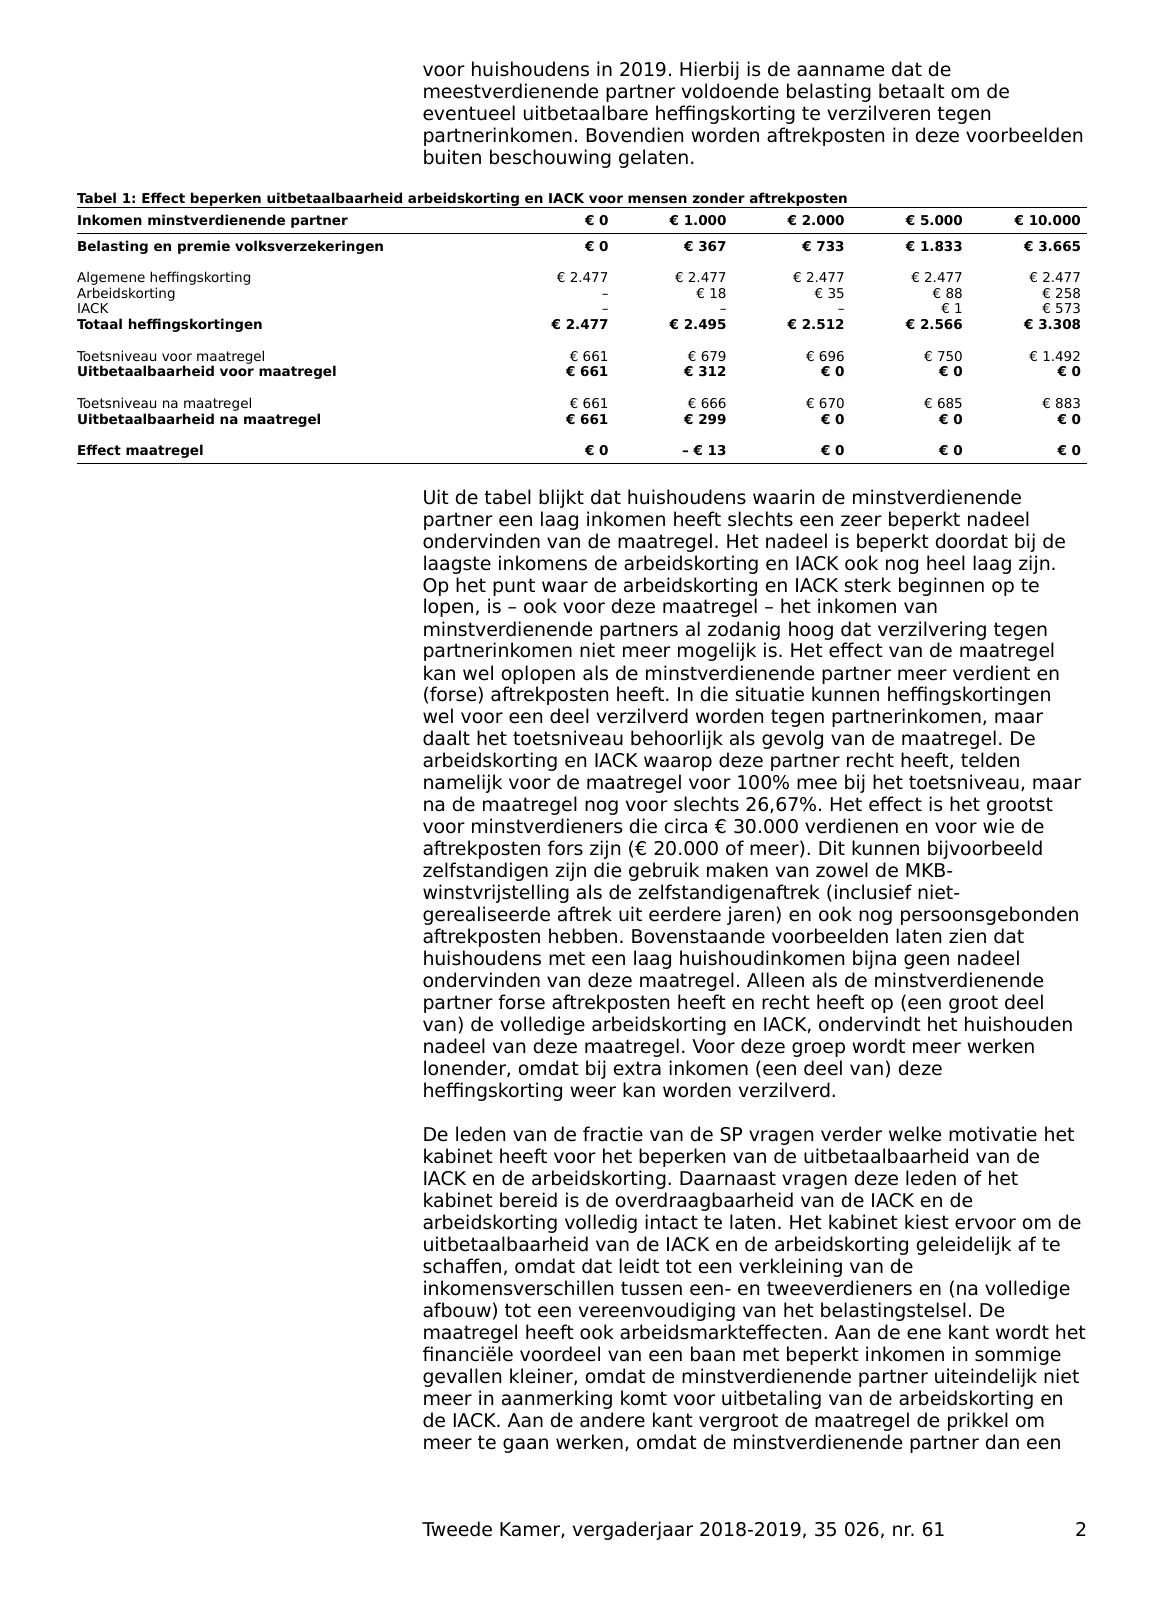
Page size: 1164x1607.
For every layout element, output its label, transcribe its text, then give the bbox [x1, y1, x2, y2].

table_cell – € 13 [614, 443, 732, 463]
table_cell [850, 333, 968, 348]
table_cell € 0 [496, 443, 614, 463]
table_cell € 1.833 [850, 234, 968, 254]
table_cell [77, 254, 496, 270]
table_cell € 0 [850, 443, 968, 463]
table_cell [969, 427, 1087, 443]
table_cell – [732, 301, 850, 317]
table_cell € 0 [732, 364, 850, 380]
table_cell € 258 [969, 286, 1087, 301]
table_header Tabel 1: Effect beperken uitbetaalbaarheid arbeidskorting en IACK voor mensen zonder aftrekposten [77, 191, 1087, 207]
table_cell € 1.000 [614, 208, 732, 233]
table_cell € 35 [732, 286, 850, 301]
table_cell € 3.308 [969, 317, 1087, 333]
table_cell [496, 380, 614, 396]
table_cell [77, 427, 496, 443]
table_cell [496, 254, 614, 270]
table_cell [77, 380, 496, 396]
table_cell € 0 [969, 364, 1087, 380]
table_cell € 312 [614, 364, 732, 380]
table_cell € 666 [614, 396, 732, 411]
table_cell Algemene heffingskorting [77, 270, 496, 286]
table_cell [614, 427, 732, 443]
table_cell € 0 [496, 234, 614, 254]
table_cell Uitbetaalbaarheid na maatregel [77, 411, 496, 427]
table_cell € 0 [850, 364, 968, 380]
table_cell Toetsniveau na maatregel [77, 396, 496, 411]
table_cell € 661 [496, 396, 614, 411]
table_cell – [614, 301, 732, 317]
table_cell € 0 [732, 443, 850, 463]
table_cell € 2.477 [614, 270, 732, 286]
table_cell € 0 [732, 411, 850, 427]
table_cell € 0 [850, 411, 968, 427]
table_cell € 2.566 [850, 317, 968, 333]
table_cell € 2.477 [732, 270, 850, 286]
table_cell € 2.495 [614, 317, 732, 333]
table_cell € 5.000 [850, 208, 968, 233]
table_cell [850, 380, 968, 396]
table_cell € 2.000 [732, 208, 850, 233]
table_cell € 1.492 [969, 349, 1087, 364]
table_cell € 3.665 [969, 234, 1087, 254]
table_cell Arbeidskorting [77, 286, 496, 301]
table_cell € 661 [496, 364, 614, 380]
text De leden van de fractie van de SP vragen verder welke motivatie het kabinet heeft voor het beperken van de uitbetaalbaarheid van de IACK en de arbeidskorting. Daarnaast vragen deze leden of het kabinet bereid is de overdraagbaarheid van de IACK en de arbeidskorting volledig intact te laten. Het kabinet kiest ervoor om de uitbetaalbaarheid van de IACK en de arbeidskorting geleidelijk af te schaffen, omdat dat leidt tot een verkleining van de inkomensverschillen tussen een- en tweeverdieners en (na volledige afbouw) tot een vereenvoudiging van het belastingstelsel. De maatregel heeft ook arbeidsmarkteffecten. Aan de ene kant wordt het financiële voordeel van een baan met beperkt inkomen in sommige gevallen kleiner, omdat de minstverdienende partner uiteindelijk niet meer in aanmerking komt voor uitbetaling van de arbeidskorting en de IACK. Aan de andere kant vergroot de maatregel de prikkel om meer te gaan werken, omdat de minstverdienende partner dan een [422, 1124, 1087, 1454]
table_cell Totaal heffingskortingen [77, 317, 496, 333]
table_cell Toetsniveau voor maatregel [77, 349, 496, 364]
table_cell € 1 [850, 301, 968, 317]
table_cell € 679 [614, 349, 732, 364]
table_cell [614, 333, 732, 348]
table_cell € 670 [732, 396, 850, 411]
table_cell € 2.477 [496, 317, 614, 333]
table_cell [614, 380, 732, 396]
table_cell Belasting en premie volksverzekeringen [77, 234, 496, 254]
table_cell [496, 333, 614, 348]
table_cell [969, 254, 1087, 270]
table_cell € 0 [496, 208, 614, 233]
table_cell € 696 [732, 349, 850, 364]
table_cell [732, 254, 850, 270]
text voor huishoudens in 2019. Hierbij is de aanname dat de meestverdienende partner voldoende belasting betaalt om de eventueel uitbetaalbare heffingskorting te verzilveren tegen partnerinkomen. Bovendien worden aftrekposten in deze voorbeelden buiten beschouwing gelaten. [422, 59, 1087, 169]
table_cell [732, 333, 850, 348]
table_cell € 733 [732, 234, 850, 254]
table_cell – [496, 286, 614, 301]
table_cell € 2.477 [850, 270, 968, 286]
table_cell € 750 [850, 349, 968, 364]
table_cell [732, 380, 850, 396]
table_cell Inkomen minstverdienende partner [77, 208, 496, 233]
table_cell [850, 427, 968, 443]
table_cell € 573 [969, 301, 1087, 317]
text Uit de tabel blijkt dat huishoudens waarin de minstverdienende partner een laag inkomen heeft slechts een zeer beperkt nadeel ondervinden van de maatregel. Het nadeel is beperkt doordat bij de laagste inkomens de arbeidskorting en IACK ook nog heel laag zijn. Op het punt waar de arbeidskorting en IACK sterk beginnen op te lopen, is – ook voor deze maatregel – het inkomen van minstverdienende partners al zodanig hoog dat verzilvering tegen partnerinkomen niet meer mogelijk is. Het effect van de maatregel kan wel oplopen als de minstverdienende partner meer verdient en (forse) aftrekposten heeft. In die situatie kunnen heffingskortingen wel voor een deel verzilverd worden tegen partnerinkomen, maar daalt het toetsniveau behoorlijk als gevolg van de maatregel. De arbeidskorting en IACK waarop deze partner recht heeft, telden namelijk voor de maatregel voor 100% mee bij het toetsniveau, maar na de maatregel nog voor slechts 26,67%. Het effect is het grootst voor minstverdieners die circa € 30.000 verdienen en voor wie de aftrekposten fors zijn (€ 20.000 of meer). Dit kunnen bijvoorbeeld zelfstandigen zijn die gebruik maken van zowel de MKB-winstvrijstelling als de zelfstandigenaftrek (inclusief niet-gerealiseerde aftrek uit eerdere jaren) en ook nog persoonsgebonden aftrekposten hebben. Bovenstaande voorbeelden laten zien dat huishoudens met een laag huishoudinkomen bijna geen nadeel ondervinden van deze maatregel. Alleen als de minstverdienende partner forse aftrekposten heeft en recht heeft op (een groot deel van) de volledige arbeidskorting en IACK, ondervindt het huishouden nadeel van deze maatregel. Voor deze groep wordt meer werken lonender, omdat bij extra inkomen (een deel van) deze heffingskorting weer kan worden verzilverd. [422, 487, 1087, 1102]
table_cell € 0 [969, 443, 1087, 463]
table_cell € 2.477 [969, 270, 1087, 286]
table_cell – [496, 301, 614, 317]
table_cell [850, 254, 968, 270]
table_cell Uitbetaalbaarheid voor maatregel [77, 364, 496, 380]
table_cell [496, 427, 614, 443]
table_cell € 661 [496, 411, 614, 427]
table_cell € 2.512 [732, 317, 850, 333]
table_cell [77, 333, 496, 348]
table_cell € 2.477 [496, 270, 614, 286]
table_cell [969, 333, 1087, 348]
table_cell € 18 [614, 286, 732, 301]
table_cell [969, 380, 1087, 396]
table_cell IACK [77, 301, 496, 317]
table_cell € 661 [496, 349, 614, 364]
table_cell € 88 [850, 286, 968, 301]
table_cell [614, 254, 732, 270]
table_cell € 299 [614, 411, 732, 427]
table_cell € 367 [614, 234, 732, 254]
table_cell € 883 [969, 396, 1087, 411]
table_cell Effect maatregel [77, 443, 496, 463]
table_cell € 10.000 [969, 208, 1087, 233]
table_cell [732, 427, 850, 443]
table_cell € 685 [850, 396, 968, 411]
table_cell € 0 [969, 411, 1087, 427]
